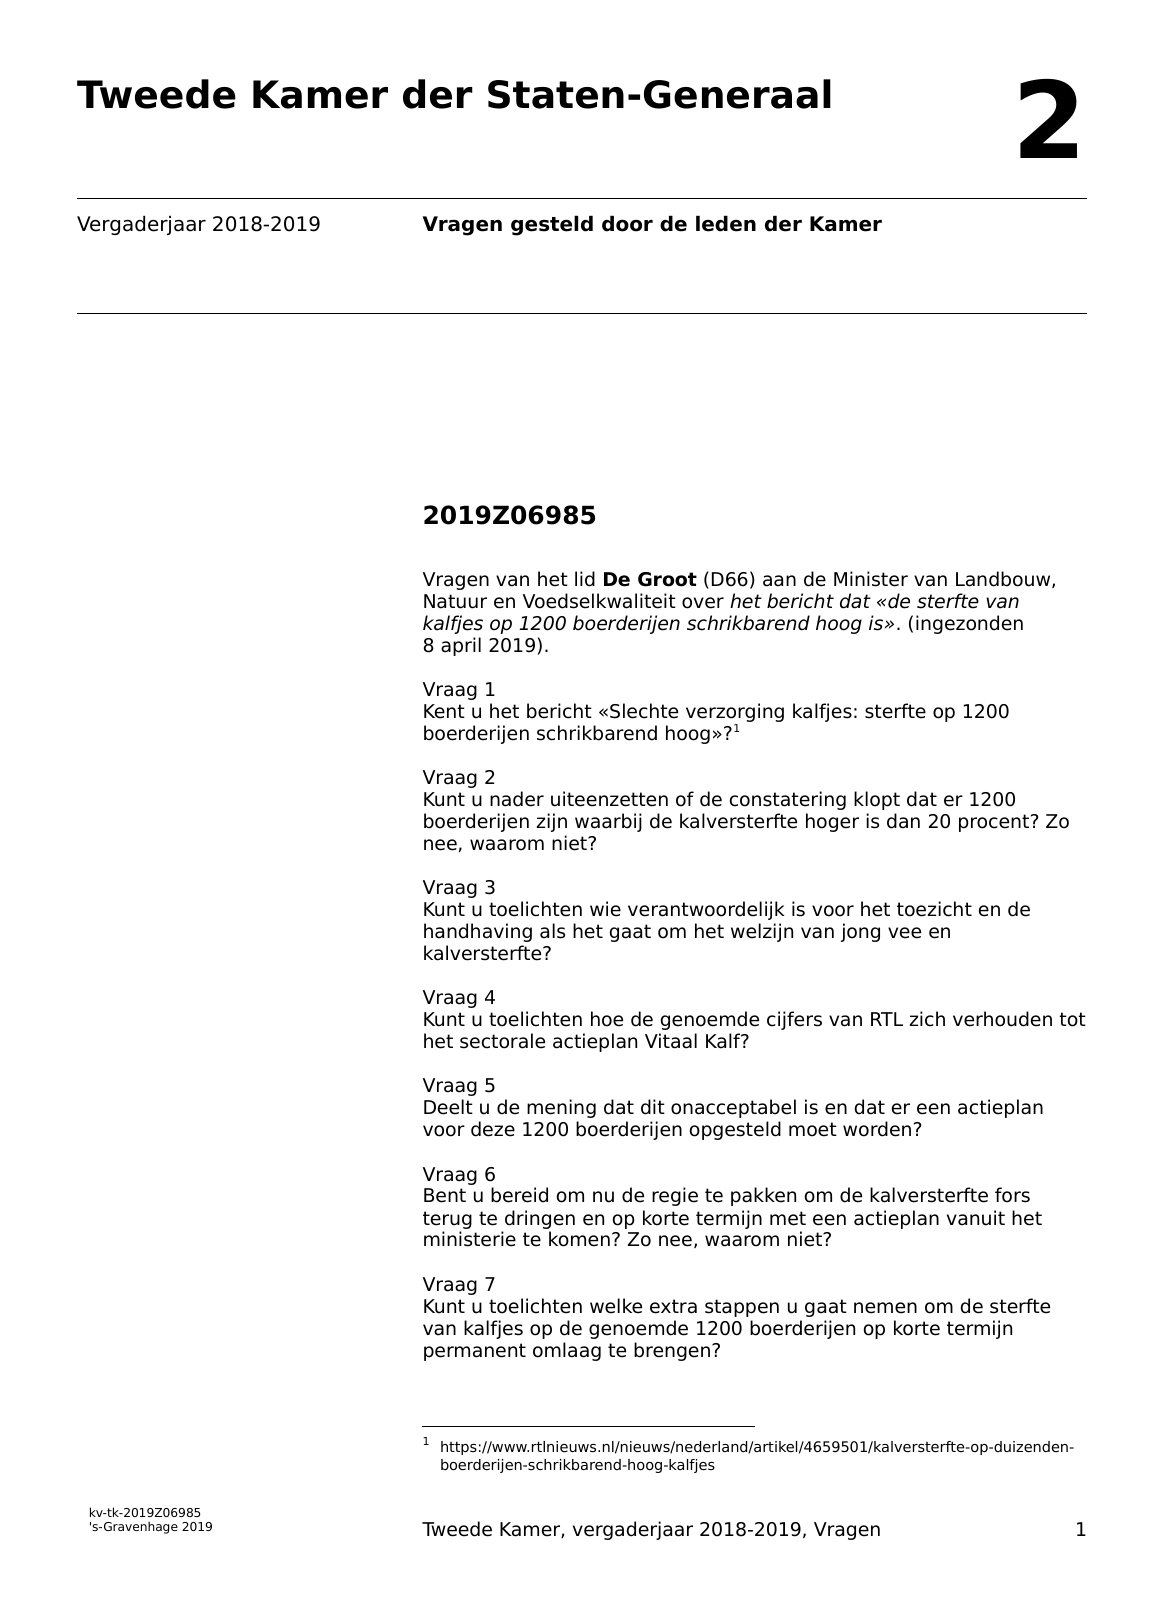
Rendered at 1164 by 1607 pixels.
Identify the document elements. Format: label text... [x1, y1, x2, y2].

text Kunt u toelichten hoe de genoemde cijfers van RTL zich verhouden tot het sectorale actieplan Vitaal Kalf? [422, 1009, 1087, 1053]
text 's-Gravenhage 2019 [88, 1520, 323, 1534]
text Deelt u de mening dat dit onacceptabel is en dat er een actieplan voor deze 1200 boerderijen opgesteld moet worden? [422, 1097, 1087, 1141]
text Vragen van het lid De Groot (D66) aan de Minister van Landbouw, Natuur en Voedselkwaliteit over het bericht dat «de sterfte van kalfjes op 1200 boerderijen schrikbarend hoog is». (ingezonden 8 april 2019). [422, 569, 1087, 657]
text Kunt u toelichten wie verantwoordelijk is voor het toezicht en de handhaving als het gaat om het welzijn van jong vee en kalversterfte? [422, 899, 1087, 965]
text kv-tk-2019Z06985 [88, 1506, 323, 1520]
text Kunt u toelichten welke extra stappen u gaat nemen om de sterfte van kalfjes op de genoemde 1200 boerderijen op korte termijn permanent omlaag te brengen? [422, 1296, 1087, 1361]
table_header 2 [886, 59, 1087, 198]
text 2019Z06985 [422, 501, 1087, 531]
text Vraag 2 [422, 767, 1087, 789]
text Bent u bereid om nu de regie te pakken om de kalversterfte fors terug te dringen en op korte termijn met een actieplan vanuit het ministerie te komen? Zo nee, waarom niet? [422, 1185, 1087, 1251]
text Kent u het bericht «Slechte verzorging kalfjes: sterfte op 1200 boerderijen schrikbarend hoog»? [422, 701, 1087, 745]
text Vraag 1 [422, 679, 1087, 701]
text https://www.rtlnieuws.nl/nieuws/nederland/artikel/4659501/kalversterfte-op-duizenden-boerderijen-schrikbarend-hoog-kalfjes [422, 1435, 1087, 1474]
text Vraag 3 [422, 877, 1087, 899]
table_header Tweede Kamer der Staten-Generaal [77, 59, 886, 198]
text Vraag 7 [422, 1273, 1087, 1296]
table_cell Vergaderjaar 2018-2019 [77, 199, 422, 313]
table_cell Vragen gesteld door de leden der Kamer [422, 199, 1087, 313]
text Vraag 5 [422, 1075, 1087, 1097]
text Vraag 6 [422, 1163, 1087, 1185]
text Vraag 4 [422, 987, 1087, 1009]
text Kunt u nader uiteenzetten of de constatering klopt dat er 1200 boerderijen zijn waarbij de kalversterfte hoger is dan 20 procent? Zo nee, waarom niet? [422, 789, 1087, 855]
